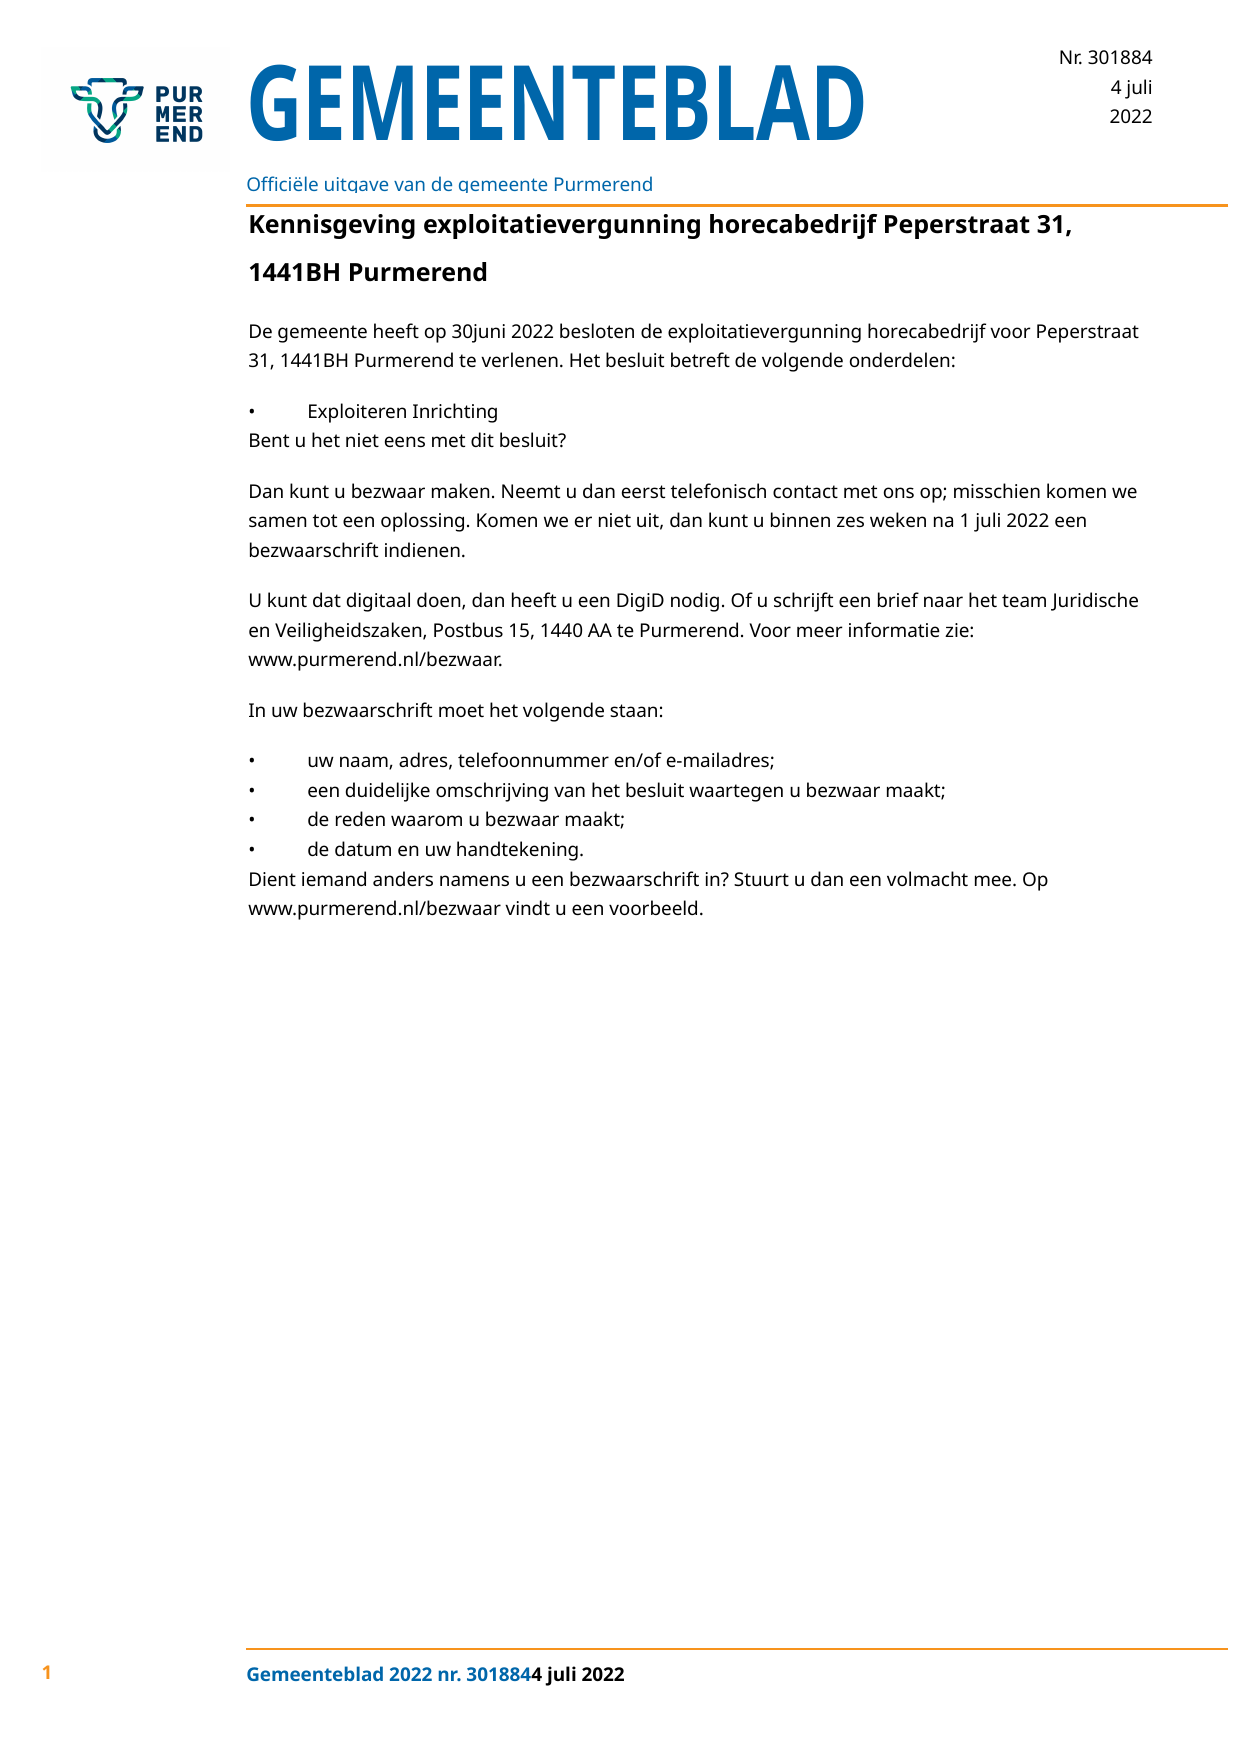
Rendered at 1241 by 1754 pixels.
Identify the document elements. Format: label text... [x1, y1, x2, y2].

text In uw bezwaarschrift moet het volgende staan: [248, 697, 1152, 723]
picture [41, 47, 231, 172]
text Kennisgeving exploitatievergunning horecabedrijf Peperstraat 31, 1441BH Purmerend [248, 207, 1152, 288]
list de datum en uw handtekening. [248, 836, 1152, 862]
text Dient iemand anders namens u een bezwaarschrift in? Stuurt u dan een volmacht mee. Op www.purmerend.nl/bezwaar vindt u een voorbeeld. [248, 866, 1152, 921]
list Exploiteren Inrichting [248, 398, 1152, 424]
text U kunt dat digitaal doen, dan heeft u een DigiD nodig. Of u schrijft een brief naar het team Juridische en Veiligheidszaken, Postbus 15, 1440 AA te Purmerend. Voor meer informatie zie: www.purmerend.nl/bezwaar. [248, 587, 1152, 672]
text De gemeente heeft op 30juni 2022 besloten de exploitatievergunning horecabedrijf voor Peperstraat 31, 1441BH Purmerend te verlenen. Het besluit betreft de volgende onderdelen: [248, 318, 1152, 373]
list de reden waarom u bezwaar maakt; [248, 807, 1152, 832]
text Dan kunt u bezwaar maken. Neemt u dan eerst telefonisch contact met ons op; misschien komen we samen tot een oplossing. Komen we er niet uit, dan kunt u binnen zes weken na 1 juli 2022 een bezwaarschrift indienen. [248, 478, 1152, 563]
list een duidelijke omschrijving van het besluit waartegen u bezwaar maakt; [248, 777, 1152, 803]
list uw naam, adres, telefoonnummer en/of e-mailadres; [248, 747, 1152, 773]
text Bent u het niet eens met dit besluit? [248, 427, 1152, 453]
